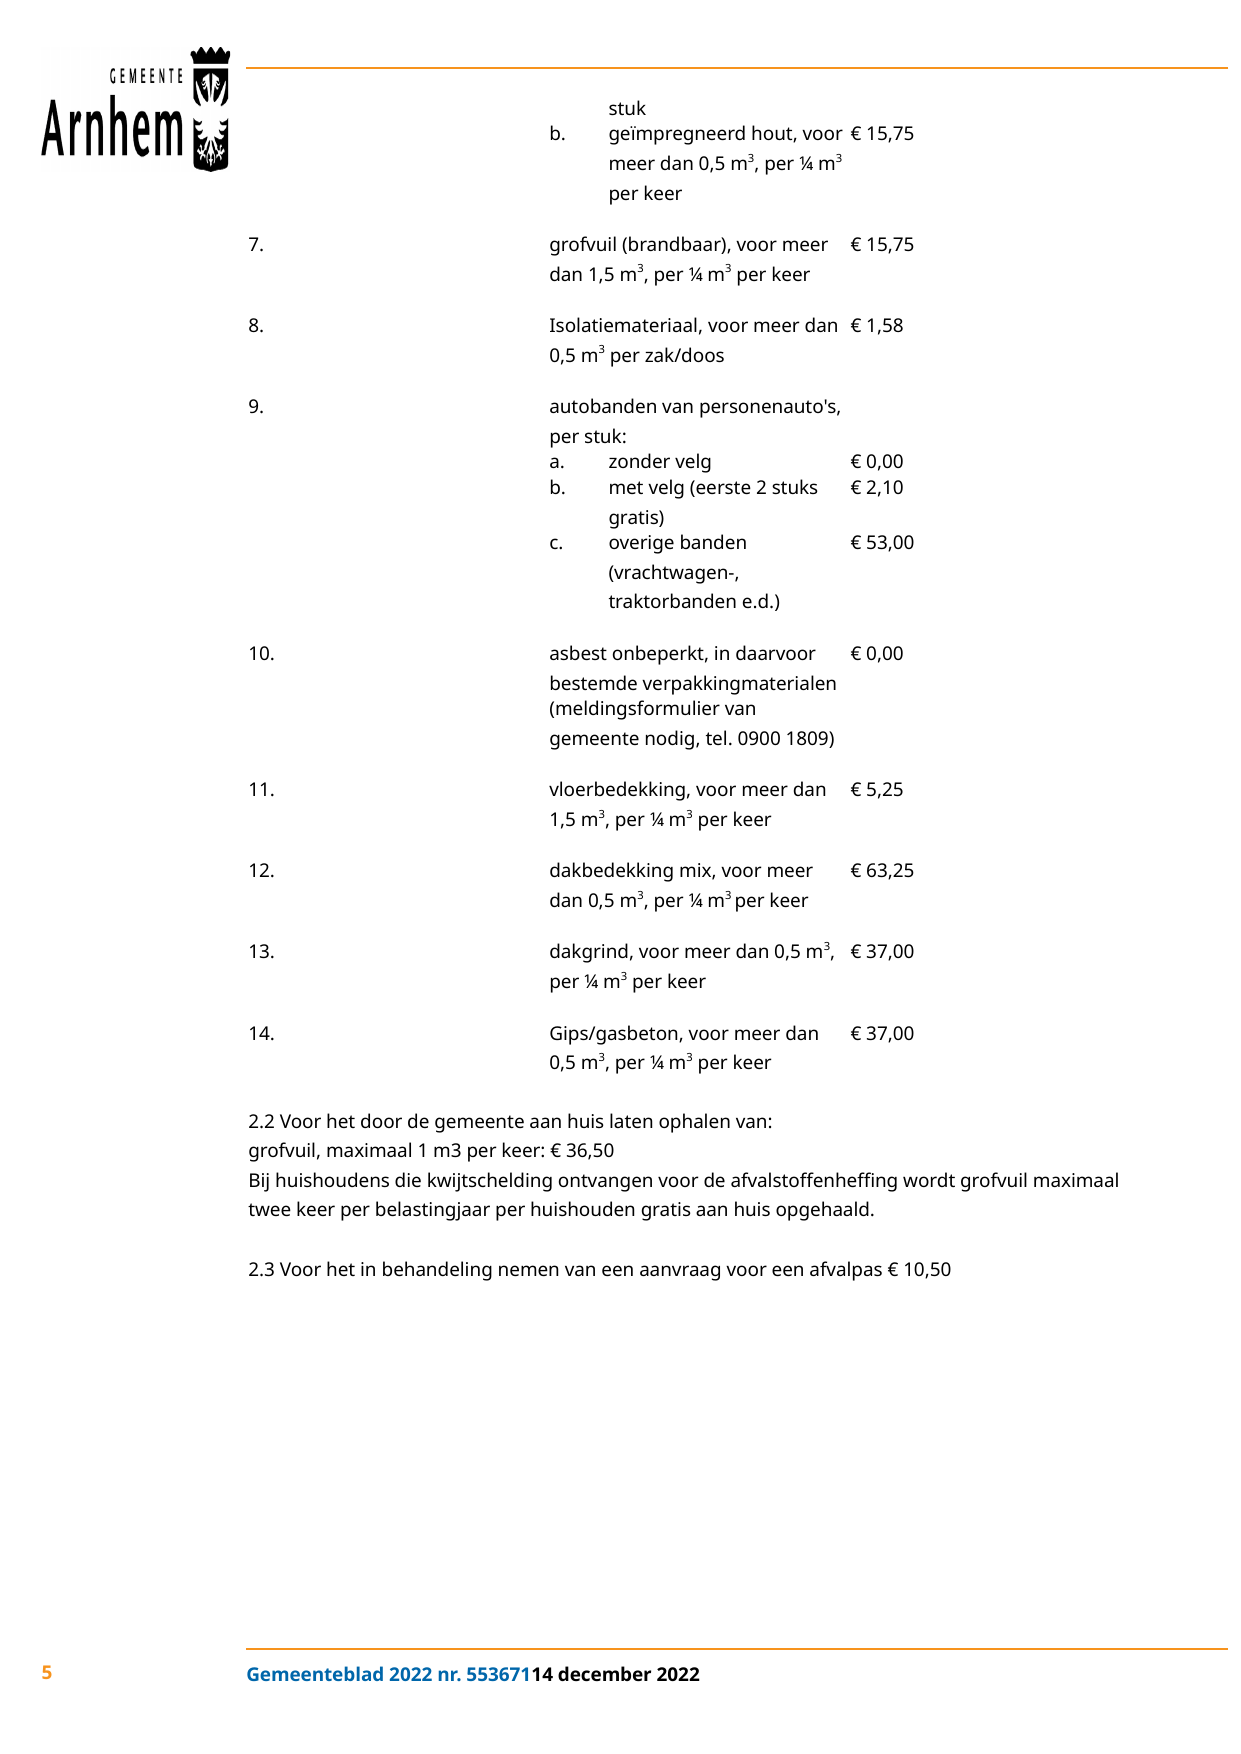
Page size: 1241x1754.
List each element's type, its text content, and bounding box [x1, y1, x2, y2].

table_cell vloerbedekking, voor meer dan 1,5 m3, per ¼ m3 per keer [549, 777, 850, 832]
table_cell [248, 205, 549, 231]
table_cell geïmpregneerd hout, voor meer dan 0,5 m3, per ¼ m3 per keer [549, 121, 850, 205]
table_cell [248, 615, 549, 640]
table_cell 14. [248, 1020, 549, 1075]
text grofvuil, maximaal 1 m3 per keer: € 36,50 [248, 1137, 1152, 1163]
table_cell 10. [248, 640, 549, 696]
table_cell dakgrind, voor meer dan 0,5 m3, per ¼ m3 per keer [549, 939, 850, 994]
table_cell [248, 95, 549, 205]
text 2.3 Voor het in behandeling nemen van een aanvraag voor een afvalpas € 10,50 [248, 1256, 1152, 1281]
table_cell [850, 368, 1152, 393]
table_cell € 5,25 [850, 777, 1152, 832]
table_cell 9. [248, 393, 549, 448]
table_cell [549, 994, 850, 1020]
table_cell [248, 368, 549, 393]
table_cell [850, 286, 1152, 312]
table_cell [850, 832, 1152, 858]
table_cell € 63,25 [850, 858, 1152, 913]
table_cell [850, 615, 1152, 640]
table_cell [850, 393, 1152, 448]
table_cell [248, 286, 549, 312]
table_cell € 15,75 [850, 121, 1152, 205]
table_cell [248, 751, 549, 777]
table_cell met velg (eerste 2 stuks gratis) [549, 474, 850, 529]
table_cell € 0,00 [850, 640, 1152, 696]
table_cell [248, 474, 549, 529]
table_cell [850, 913, 1152, 939]
table_cell [248, 449, 549, 474]
table_cell 7. [248, 231, 549, 286]
table_cell 8. [248, 312, 549, 367]
table_cell [549, 205, 850, 231]
table_cell [248, 696, 549, 751]
table_cell grofvuil (brandbaar), voor meer dan 1,5 m3, per ¼ m3 per keer [549, 231, 850, 286]
table_cell [248, 530, 549, 614]
table_cell zonder velg [549, 449, 850, 474]
table_cell dakbedekking mix, voor meer dan 0,5 m3, per ¼ m3 per keer [549, 858, 850, 913]
text Bij huishoudens die kwijtschelding ontvangen voor de afvalstoffenheffing wordt grofvuil maximaal twee keer per belastingjaar per huishouden gratis aan huis opgehaald. [248, 1167, 1152, 1222]
table_cell (meldingsformulier van gemeente nodig, tel. 0900 1809) [549, 696, 850, 751]
table_cell [549, 368, 850, 393]
table_cell 11. [248, 777, 549, 832]
table_cell [549, 913, 850, 939]
table_cell asbest onbeperkt, in daarvoor bestemde verpakkingmaterialen [549, 640, 850, 696]
table_cell € 2,10 [850, 474, 1152, 529]
table_cell 13. [248, 939, 549, 994]
picture [41, 47, 231, 172]
text 2.2 Voor het door de gemeente aan huis laten ophalen van: [248, 1108, 1152, 1133]
table_cell [549, 751, 850, 777]
table_cell € 15,75 [850, 231, 1152, 286]
table_cell Gips/gasbeton, voor meer dan 0,5 m3, per ¼ m3 per keer [549, 1020, 850, 1075]
table_cell [850, 95, 1152, 121]
table_cell autobanden van personenauto's, per stuk: [549, 393, 850, 448]
table_cell € 0,00 [850, 449, 1152, 474]
table_cell overige banden (vrachtwagen-, traktorbanden e.d.) [549, 530, 850, 614]
table_cell [248, 832, 549, 858]
table_cell [549, 832, 850, 858]
table_cell [248, 913, 549, 939]
table_cell [549, 286, 850, 312]
table_cell € 53,00 [850, 530, 1152, 614]
table_cell Isolatiemateriaal, voor meer dan 0,5 m3 per zak/doos [549, 312, 850, 367]
table_cell [850, 205, 1152, 231]
table_cell [248, 994, 549, 1020]
table_cell [850, 751, 1152, 777]
table_cell € 37,00 [850, 939, 1152, 994]
table_cell stuk [549, 95, 850, 121]
table_cell € 1,58 [850, 312, 1152, 367]
table_cell € 37,00 [850, 1020, 1152, 1075]
table_cell [850, 696, 1152, 751]
table_cell 12. [248, 858, 549, 913]
table_cell [549, 615, 850, 640]
table_cell [850, 994, 1152, 1020]
